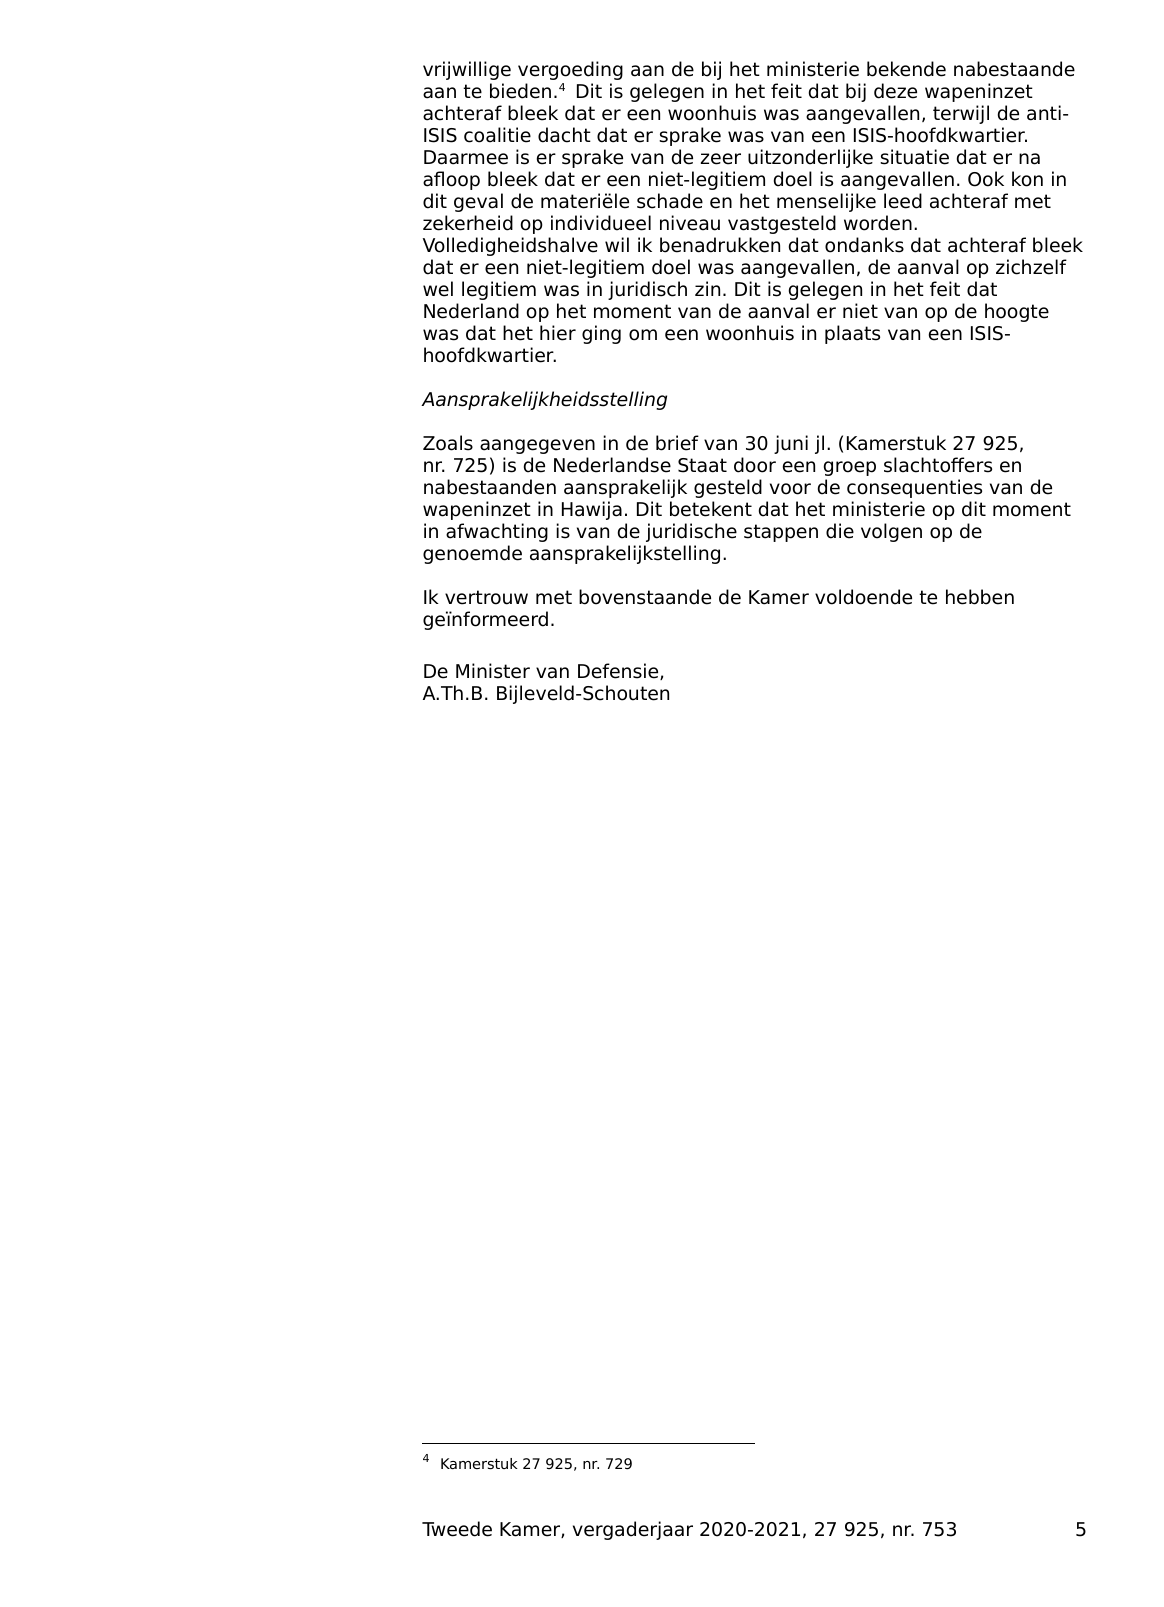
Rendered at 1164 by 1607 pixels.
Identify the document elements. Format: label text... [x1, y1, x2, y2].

text Zoals aangegeven in de brief van 30 juni jl. (Kamerstuk 27 925, nr. 725) is de Nederlandse Staat door een groep slachtoffers en nabestaanden aansprakelijk gesteld voor de consequenties van de wapeninzet in Hawija. Dit betekent dat het ministerie op dit moment in afwachting is van de juridische stappen die volgen op de genoemde aansprakelijkstelling. [422, 433, 1087, 565]
text Kamerstuk 27 925, nr. 729 [422, 1452, 1087, 1474]
text Ik vertrouw met bovenstaande de Kamer voldoende te hebben geïnformeerd. [422, 587, 1087, 631]
text vrijwillige vergoeding aan de bij het ministerie bekende nabestaande aan te bieden. Dit is gelegen in het feit dat bij deze wapeninzet achteraf bleek dat er een woonhuis was aangevallen, terwijl de anti-ISIS coalitie dacht dat er sprake was van een ISIS-hoofdkwartier. Daarmee is er sprake van de zeer uitzonderlijke situatie dat er na afloop bleek dat er een niet-legitiem doel is aangevallen. Ook kon in dit geval de materiële schade en het menselijke leed achteraf met zekerheid op individueel niveau vastgesteld worden. Volledigheidshalve wil ik benadrukken dat ondanks dat achteraf bleek dat er een niet-legitiem doel was aangevallen, de aanval op zichzelf wel legitiem was in juridisch zin. Dit is gelegen in het feit dat Nederland op het moment van de aanval er niet van op de hoogte was dat het hier ging om een woonhuis in plaats van een ISIS-hoofdkwartier. [422, 59, 1087, 367]
text De Minister van Defensie, A.Th.B. Bijleveld-Schouten [422, 661, 1087, 705]
subtitle Aansprakelijkheidsstelling [422, 389, 1087, 411]
